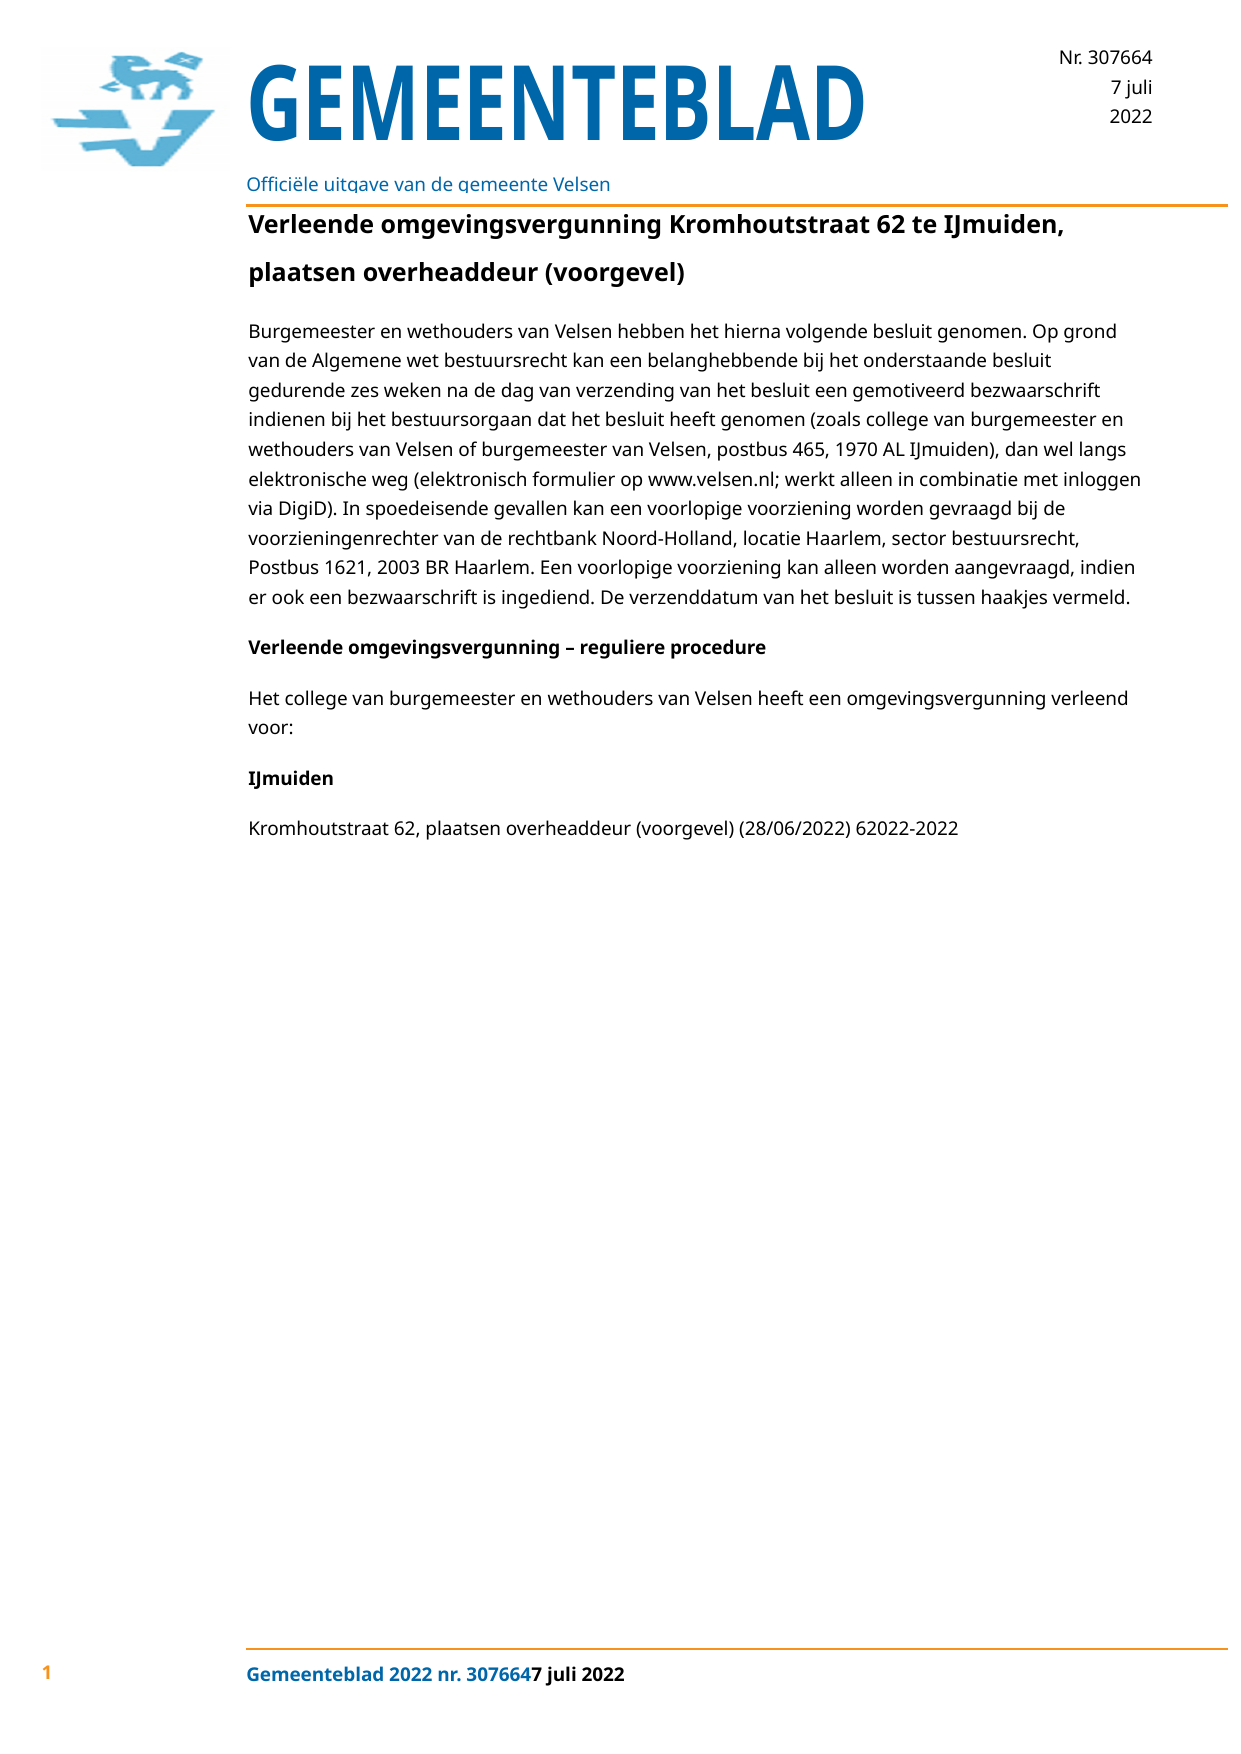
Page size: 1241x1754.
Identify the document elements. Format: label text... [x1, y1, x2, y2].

text IJmuiden [248, 765, 1152, 791]
text Kromhoutstraat 62, plaatsen overheaddeur (voorgevel) (28/06/2022) 62022-2022 [248, 815, 1152, 841]
text Verleende omgevingsvergunning – reguliere procedure [248, 634, 1152, 660]
text Verleende omgevingsvergunning Kromhoutstraat 62 te IJmuiden, plaatsen overheaddeur (voorgevel) [248, 207, 1152, 288]
text Het college van burgemeester en wethouders van Velsen heeft een omgevingsvergunning verleend voor: [248, 685, 1152, 740]
picture [41, 47, 231, 172]
text Burgemeester en wethouders van Velsen hebben het hierna volgende besluit genomen. Op grond van de Algemene wet bestuursrecht kan een belanghebbende bij het onderstaande besluit gedurende zes weken na de dag van verzending van het besluit een gemotiveerd bezwaarschrift indienen bij het bestuursorgaan dat het besluit heeft genomen (zoals college van burgemeester en wethouders van Velsen of burgemeester van Velsen, postbus 465, 1970 AL IJmuiden), dan wel langs elektronische weg (elektronisch formulier op www.velsen.nl; werkt alleen in combinatie met inloggen via DigiD). In spoedeisende gevallen kan een voorlopige voorziening worden gevraagd bij de voorzieningenrechter van de rechtbank Noord-Holland, locatie Haarlem, sector bestuursrecht, Postbus 1621, 2003 BR Haarlem. Een voorlopige voorziening kan alleen worden aangevraagd, indien er ook een bezwaarschrift is ingediend. De verzenddatum van het besluit is tussen haakjes vermeld. [248, 318, 1152, 610]
